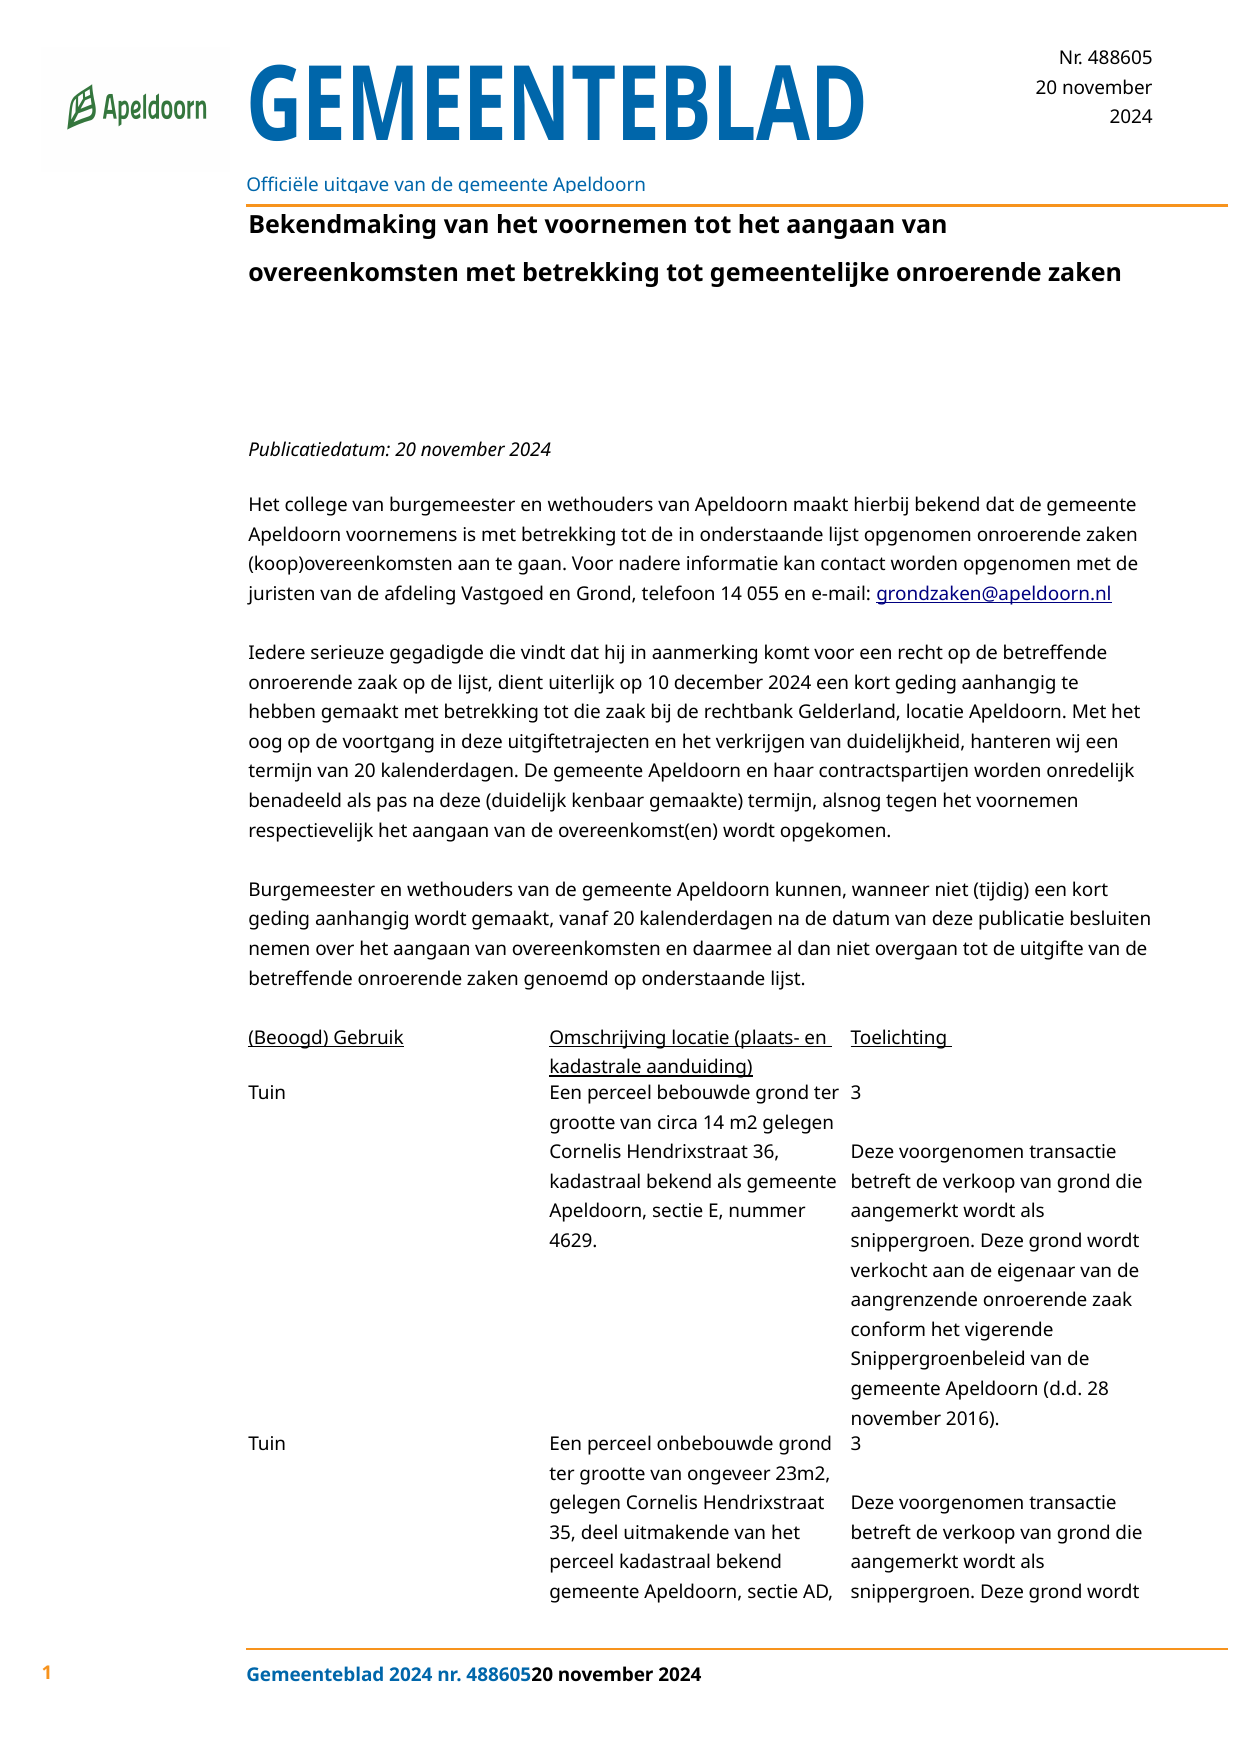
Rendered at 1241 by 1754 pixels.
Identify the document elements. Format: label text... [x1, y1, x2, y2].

table_header Toelichting [850, 1024, 1152, 1079]
table_cell Een perceel onbebouwde grond ter grootte van ongeveer 23m2, gelegen Cornelis Hendrixstraat 35, deel uitmakende van het perceel kadastraal bekend gemeente Apeldoorn, sectie AD, [549, 1430, 850, 1604]
table_cell Tuin [248, 1430, 549, 1604]
text Publicatiedatum: 20 november 2024 [248, 436, 1152, 462]
table_cell 3 Deze voorgenomen transactie betreft de verkoop van grond die aangemerkt wordt als snippergroen. Deze grond wordt verkocht aan de eigenaar van de aangrenzende onroerende zaak conform het vigerende Snippergroenbeleid van de gemeente Apeldoorn (d.d. 28 november 2016). [850, 1079, 1152, 1430]
table_cell 3 Deze voorgenomen transactie betreft de verkoop van grond die aangemerkt wordt als snippergroen. Deze grond wordt [850, 1430, 1152, 1604]
text Burgemeester en wethouders van de gemeente Apeldoorn kunnen, wanneer niet (tijdig) een kort geding aanhangig wordt gemaakt, vanaf 20 kalenderdagen na de datum van deze publicatie besluiten nemen over het aangaan van overeenkomsten en daarmee al dan niet overgaan tot de uitgifte van de betreffende onroerende zaken genoemd op onderstaande lijst. [248, 876, 1152, 990]
table_cell Tuin [248, 1079, 549, 1430]
table_header Omschrijving locatie (plaats- en kadastrale aanduiding) [549, 1024, 850, 1079]
picture [41, 47, 231, 172]
table_header (Beoogd) Gebruik [248, 1024, 549, 1079]
table_cell Een perceel bebouwde grond ter grootte van circa 14 m2 gelegen Cornelis Hendrixstraat 36, kadastraal bekend als gemeente Apeldoorn, sectie E, nummer 4629. [549, 1079, 850, 1430]
text Het college van burgemeester en wethouders van Apeldoorn maakt hierbij bekend dat de gemeente Apeldoorn voornemens is met betrekking tot de in onderstaande lijst opgenomen onroerende zaken (koop)overeenkomsten aan te gaan. Voor nadere informatie kan contact worden opgenomen met de juristen van de afdeling Vastgoed en Grond, telefoon 14 055 en e-mail: grondzaken@apeldoorn.nl [248, 491, 1152, 606]
text Bekendmaking van het voornemen tot het aangaan van overeenkomsten met betrekking tot gemeentelijke onroerende zaken [248, 207, 1152, 288]
text Iedere serieuze gegadigde die vindt dat hij in aanmerking komt voor een recht op de betreffende onroerende zaak op de lijst, dient uiterlijk op 10 december 2024 een kort geding aanhangig te hebben gemaakt met betrekking tot die zaak bij de rechtbank Gelderland, locatie Apeldoorn. Met het oog op de voortgang in deze uitgiftetrajecten en het verkrijgen van duidelijkheid, hanteren wij een termijn van 20 kalenderdagen. De gemeente Apeldoorn en haar contractspartijen worden onredelijk benadeeld als pas na deze (duidelijk kenbaar gemaakte) termijn, alsnog tegen het voornemen respectievelijk het aangaan van de overeenkomst(en) wordt opgekomen. [248, 639, 1152, 842]
